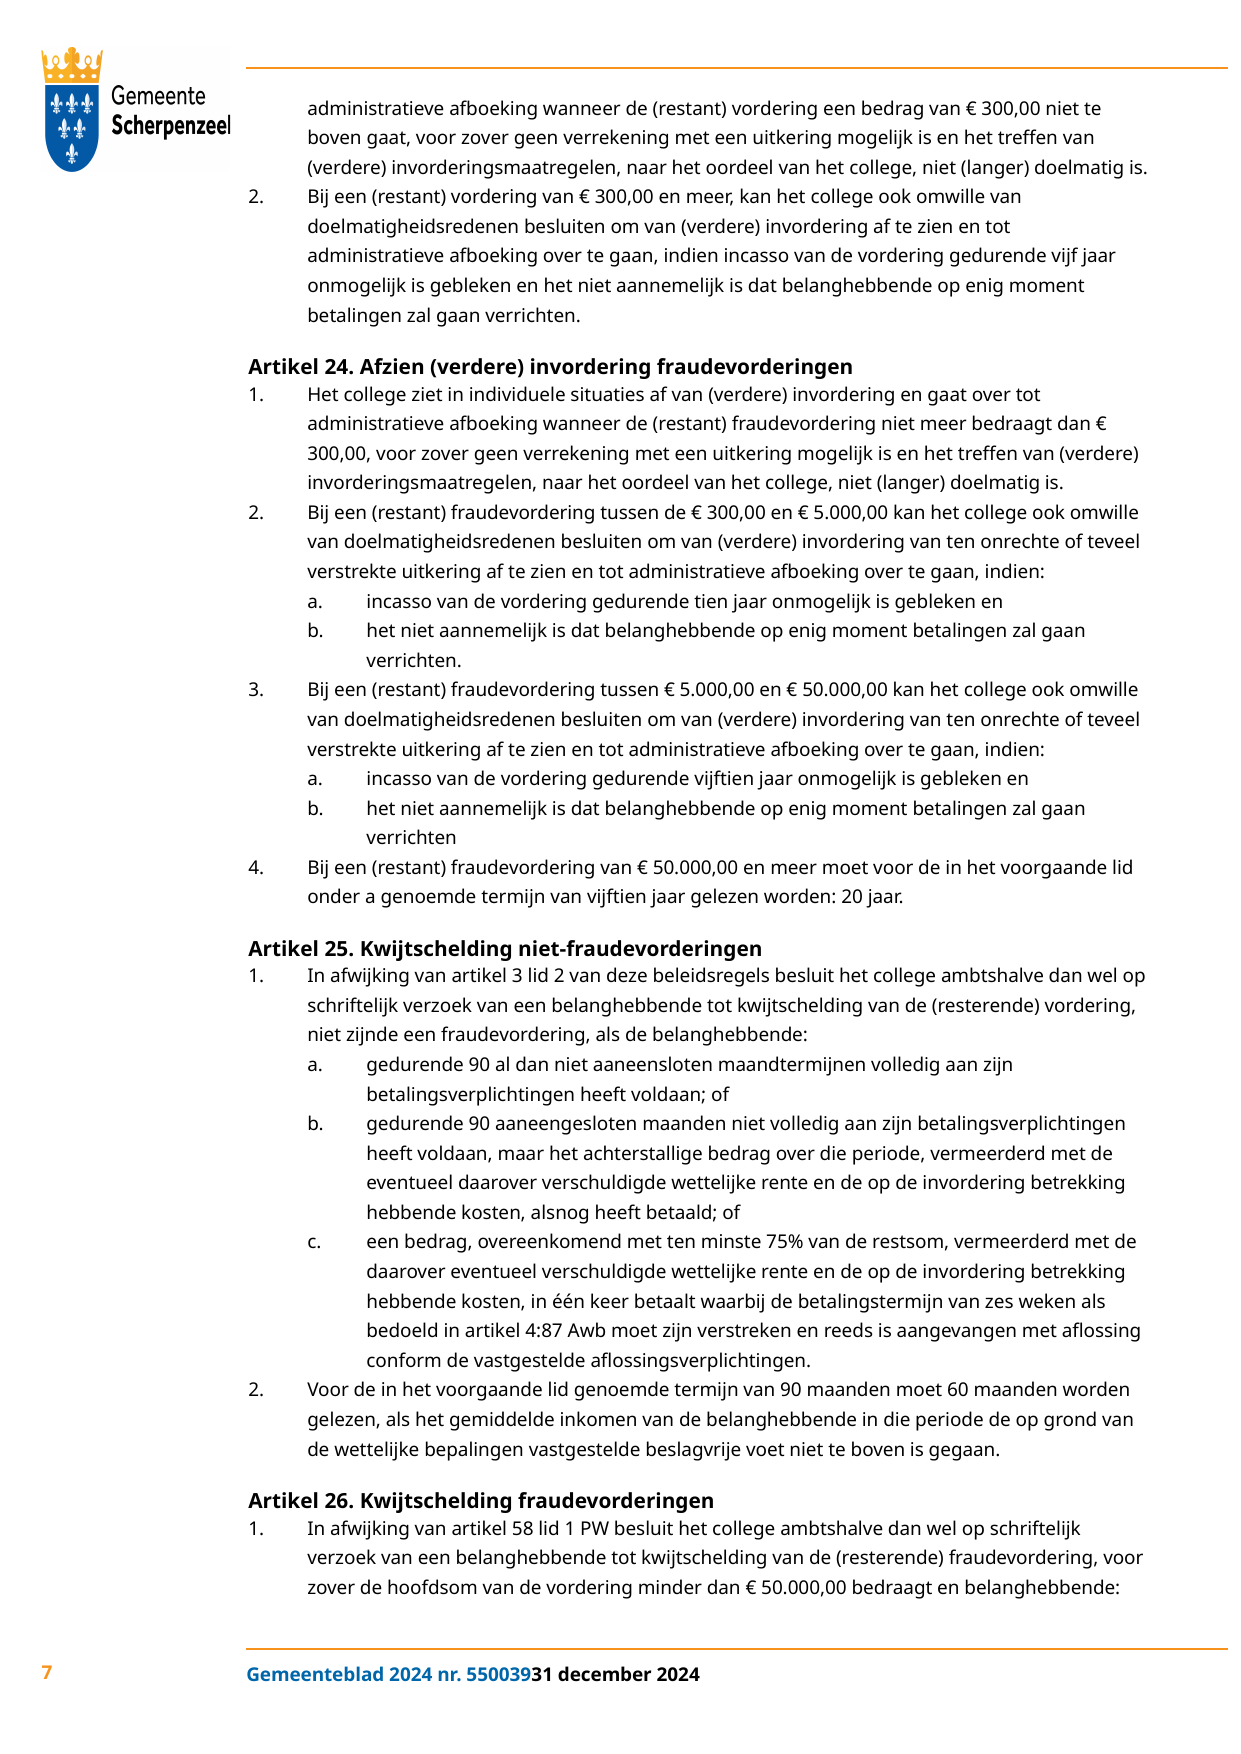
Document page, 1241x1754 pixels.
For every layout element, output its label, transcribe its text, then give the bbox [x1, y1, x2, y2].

list een bedrag, overeenkomend met ten minste 75% van de restsom, vermeerderd met de daarover eventueel verschuldigde wettelijke rente en de op de invordering betrekking hebbende kosten, in één keer betaalt waarbij de betalingstermijn van zes weken als bedoeld in artikel 4:87 Awb moet zijn verstreken en reeds is aangevangen met aflossing conform de vastgestelde aflossingsverplichtingen. [307, 1229, 1152, 1373]
list In afwijking van artikel 3 lid 2 van deze beleidsregels besluit het college ambtshalve dan wel op schriftelijk verzoek van een belanghebbende tot kwijtschelding van de (resterende) vordering, niet zijnde een fraudevordering, als de belanghebbende: [248, 962, 1152, 1047]
picture [41, 47, 231, 172]
list incasso van de vordering gedurende tien jaar onmogelijk is gebleken en [307, 588, 1152, 613]
list Voor de in het voorgaande lid genoemde termijn van 90 maanden moet 60 maanden worden gelezen, als het gemiddelde inkomen van de belanghebbende in die periode de op grond van de wettelijke bepalingen vastgestelde beslagvrije voet niet te boven is gegaan. [248, 1377, 1152, 1462]
list Bij een (restant) fraudevordering tussen € 5.000,00 en € 50.000,00 kan het college ook omwille van doelmatigheidsredenen besluiten om van (verdere) invordering van ten onrechte of teveel verstrekte uitkering af te zien en tot administratieve afboeking over te gaan, indien: [248, 677, 1152, 761]
text Artikel 25. Kwijtschelding niet-fraudevorderingen [248, 934, 1152, 962]
text Artikel 26. Kwijtschelding fraudevorderingen [248, 1486, 1152, 1515]
list incasso van de vordering gedurende vijftien jaar onmogelijk is gebleken en [307, 765, 1152, 791]
list gedurende 90 al dan niet aaneensloten maandtermijnen volledig aan zijn betalingsverplichtingen heeft voldaan; of [307, 1051, 1152, 1107]
list gedurende 90 aaneengesloten maanden niet volledig aan zijn betalingsverplichtingen heeft voldaan, maar het achterstallige bedrag over die periode, vermeerderd met de eventueel daarover verschuldigde wettelijke rente en de op de invordering betrekking hebbende kosten, alsnog heeft betaald; of [307, 1110, 1152, 1225]
list In afwijking van artikel 58 lid 1 PW besluit het college ambtshalve dan wel op schriftelijk verzoek van een belanghebbende tot kwijtschelding van de (resterende) fraudevordering, voor zover de hoofdsom van de vordering minder dan € 50.000,00 bedraagt en belanghebbende: [248, 1515, 1152, 1599]
list het niet aannemelijk is dat belanghebbende op enig moment betalingen zal gaan verrichten. [307, 617, 1152, 673]
text Artikel 24. Afzien (verdere) invordering fraudevorderingen [248, 352, 1152, 381]
list Het college ziet in individuele situaties af van (verdere) invordering en gaat over tot administratieve afboeking wanneer de (restant) fraudevordering niet meer bedraagt dan € 300,00, voor zover geen verrekening met een uitkering mogelijk is en het treffen van (verdere) invorderingsmaatregelen, naar het oordeel van het college, niet (langer) doelmatig is. [248, 381, 1152, 495]
list Bij een (restant) fraudevordering tussen de € 300,00 en € 5.000,00 kan het college ook omwille van doelmatigheidsredenen besluiten om van (verdere) invordering van ten onrechte of teveel verstrekte uitkering af te zien en tot administratieve afboeking over te gaan, indien: [248, 499, 1152, 584]
list Bij een (restant) fraudevordering van € 50.000,00 en meer moet voor de in het voorgaande lid onder a genoemde termijn van vijftien jaar gelezen worden: 20 jaar. [248, 854, 1152, 909]
list Bij een (restant) vordering van € 300,00 en meer, kan het college ook omwille van doelmatigheidsredenen besluiten om van (verdere) invordering af te zien en tot administratieve afboeking over te gaan, indien incasso van de vordering gedurende vijf jaar onmogelijk is gebleken en het niet aannemelijk is dat belanghebbende op enig moment betalingen zal gaan verrichten. [248, 183, 1152, 328]
list het niet aannemelijk is dat belanghebbende op enig moment betalingen zal gaan verrichten [307, 795, 1152, 850]
list administratieve afboeking wanneer de (restant) vordering een bedrag van € 300,00 niet te boven gaat, voor zover geen verrekening met een uitkering mogelijk is en het treffen van (verdere) invorderingsmaatregelen, naar het oordeel van het college, niet (langer) doelmatig is. [248, 95, 1152, 180]
